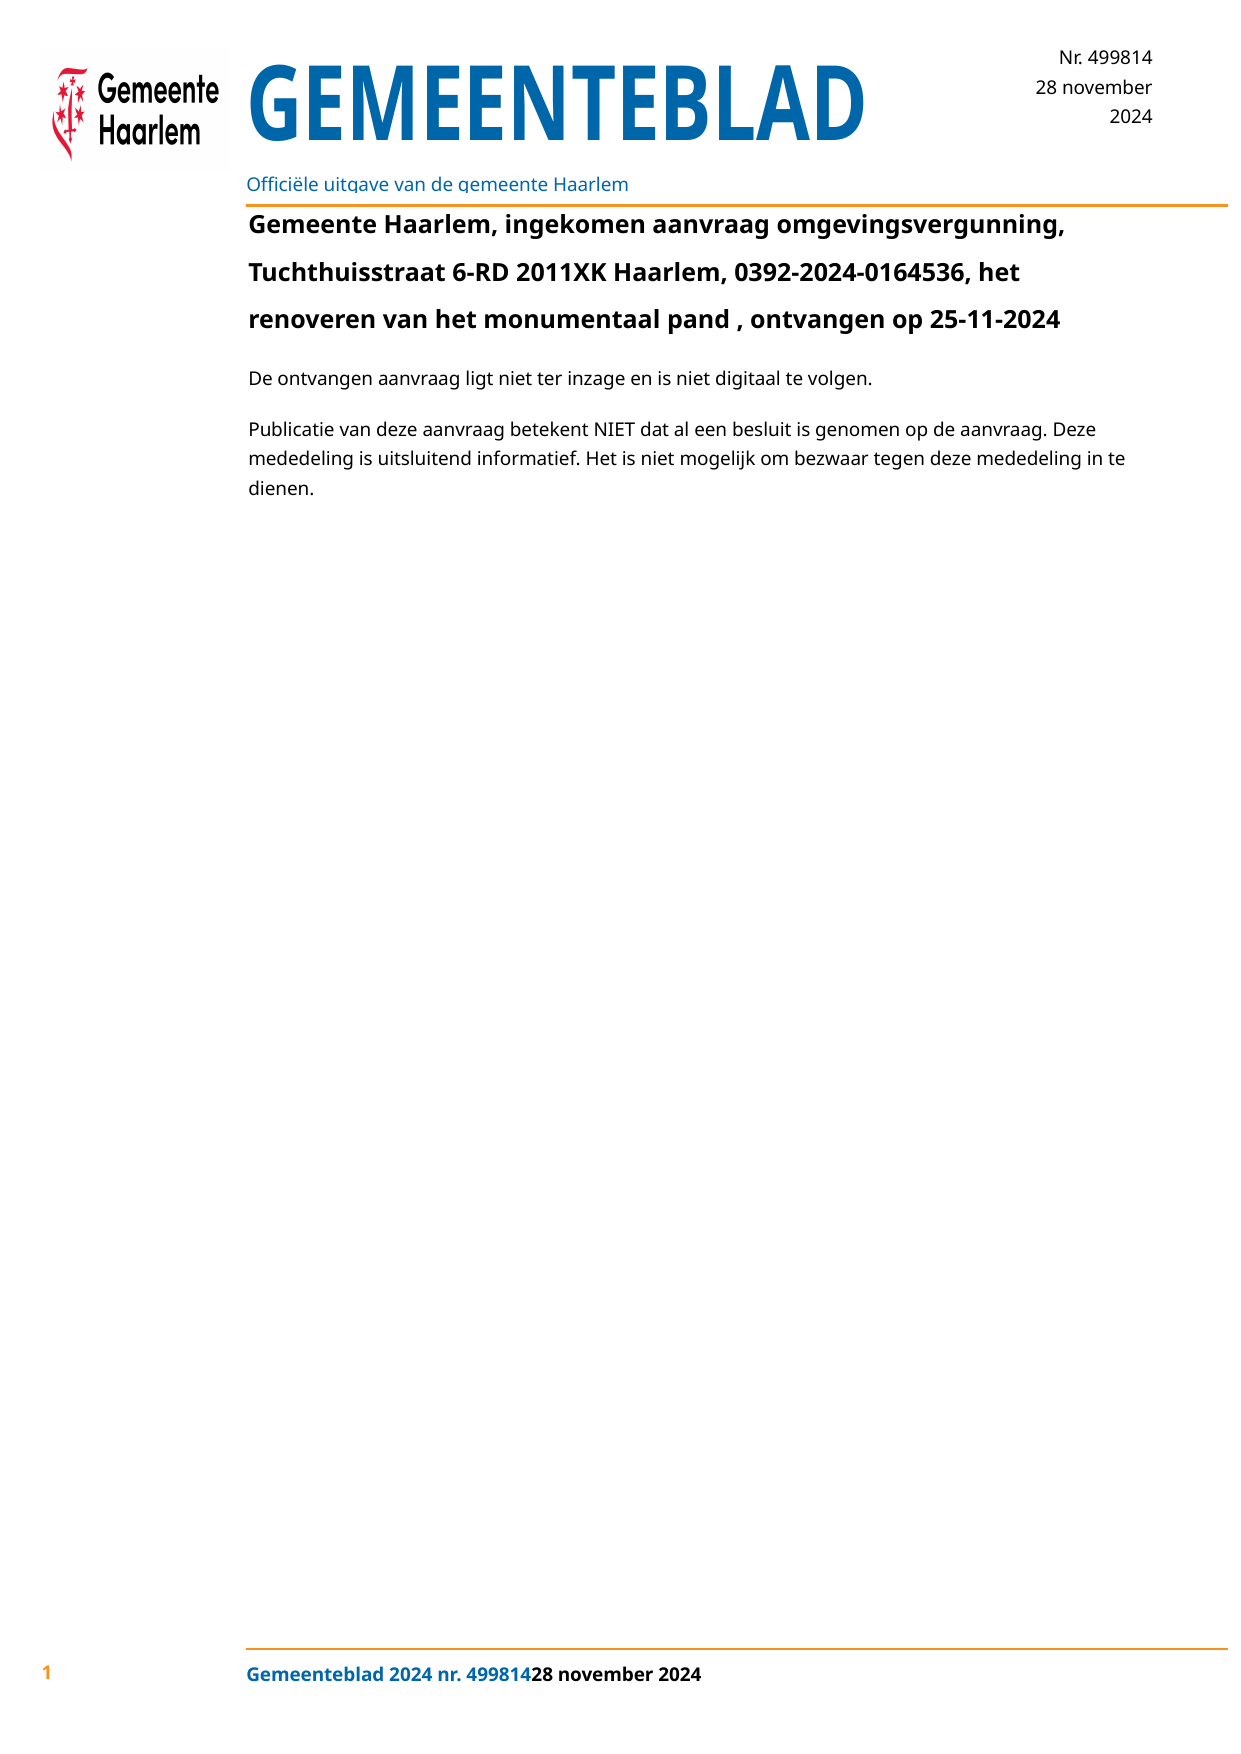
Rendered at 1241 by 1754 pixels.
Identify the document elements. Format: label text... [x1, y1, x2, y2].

text Gemeente Haarlem, ingekomen aanvraag omgevingsvergunning, Tuchthuisstraat 6-RD 2011XK Haarlem, 0392-2024-0164536, het renoveren van het monumentaal pand , ontvangen op 25-11-2024 [248, 207, 1152, 336]
text De ontvangen aanvraag ligt niet ter inzage en is niet digitaal te volgen. [248, 366, 1152, 391]
text Publicatie van deze aanvraag betekent NIET dat al een besluit is genomen op de aanvraag. Deze mededeling is uitsluitend informatief. Het is niet mogelijk om bezwaar tegen deze mededeling in te dienen. [248, 416, 1152, 501]
picture [41, 47, 231, 172]
